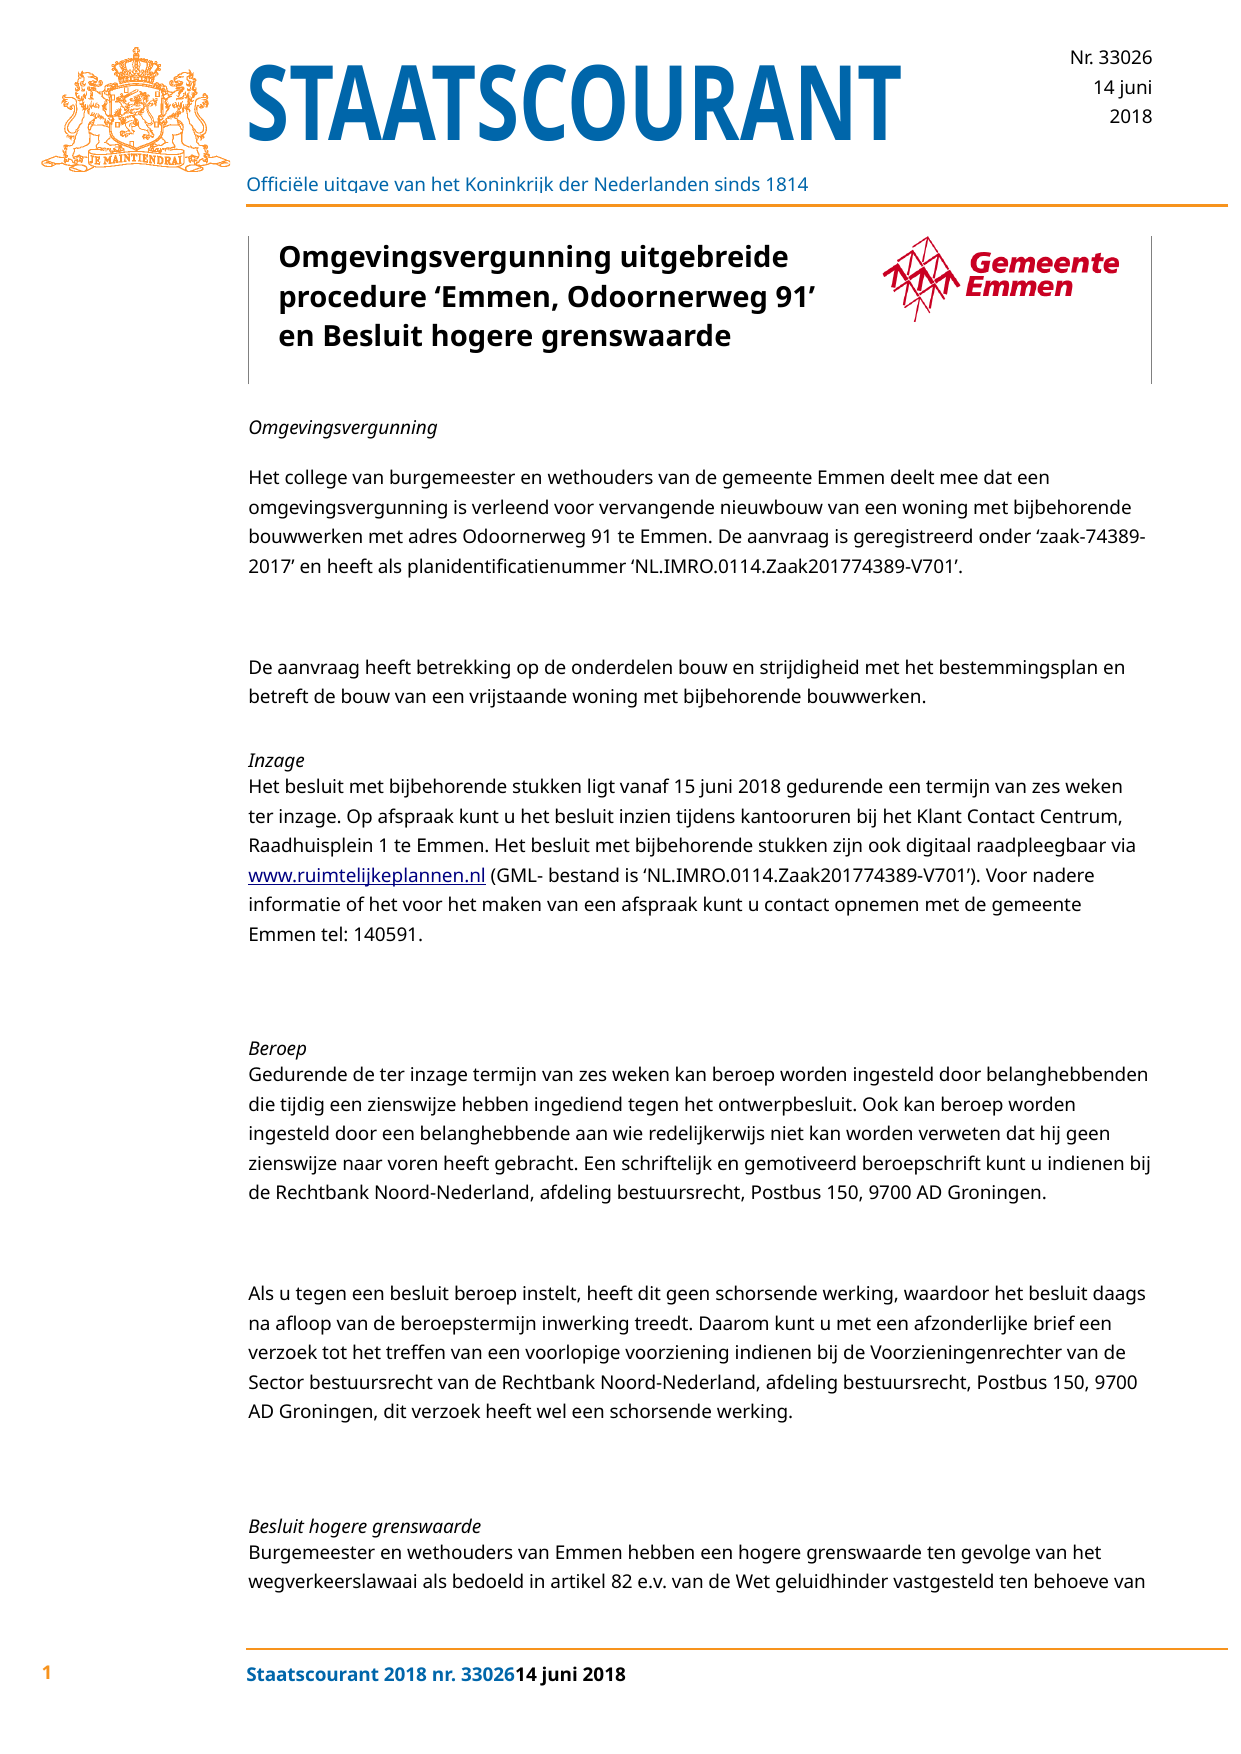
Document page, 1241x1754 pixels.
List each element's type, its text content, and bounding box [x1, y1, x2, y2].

text Besluit hogere grenswaarde [248, 1513, 1152, 1539]
text Gedurende de ter inzage termijn van zes weken kan beroep worden ingesteld door belanghebbenden die tijdig een zienswijze hebben ingediend tegen het ontwerpbesluit. Ook kan beroep worden ingesteld door een belanghebbende aan wie redelijkerwijs niet kan worden verweten dat hij geen zienswijze naar voren heeft gebracht. Een schriftelijk en gemotiveerd beroepschrift kunt u indienen bij de Rechtbank Noord-Nederland, afdeling bestuursrecht, Postbus 150, 9700 AD Groningen. [248, 1061, 1152, 1205]
text Omgevingsvergunning [248, 414, 1152, 440]
picture [41, 47, 231, 172]
text Als u tegen een besluit beroep instelt, heeft dit geen schorsende werking, waardoor het besluit daags na afloop van de beroepstermijn inwerking treedt. Daarom kunt u met een afzonderlijke brief een verzoek tot het treffen van een voorlopige voorziening indienen bij de Voorzieningenrechter van de Sector bestuursrecht van de Rechtbank Noord-Nederland, afdeling bestuursrecht, Postbus 150, 9700 AD Groningen, dit verzoek heeft wel een schorsende werking. [248, 1280, 1152, 1424]
picture [882, 236, 1119, 322]
table_header Omgevingsvergunning uitgebreide procedure ‘Emmen, Odoornerweg 91’ en Besluit hogere grenswaarde [249, 236, 850, 384]
text Het besluit met bijbehorende stukken ligt vanaf 15 juni 2018 gedurende een termijn van zes weken ter inzage. Op afspraak kunt u het besluit inzien tijdens kantooruren bij het Klant Contact Centrum, Raadhuisplein 1 te Emmen. Het besluit met bijbehorende stukken zijn ook digitaal raadpleegbaar via www.ruimtelijkeplannen.nl (GML- bestand is ‘NL.IMRO.0114.Zaak201774389-V701’). Voor nadere informatie of het voor het maken van een afspraak kunt u contact opnemen met de gemeente Emmen tel: 140591. [248, 773, 1152, 947]
text Inzage [248, 747, 1152, 773]
text De aanvraag heeft betrekking op de onderdelen bouw en strijdigheid met het bestemmingsplan en betreft de bouw van een vrijstaande woning met bijbehorende bouwwerken. [248, 654, 1152, 709]
table_header [850, 236, 1151, 384]
text Beroep [248, 1036, 1152, 1061]
text Het college van burgemeester en wethouders van de gemeente Emmen deelt mee dat een omgevingsvergunning is verleend voor vervangende nieuwbouw van een woning met bijbehorende bouwwerken met adres Odoornerweg 91 te Emmen. De aanvraag is geregistreerd onder ‘zaak-74389-2017’ en heeft als planidentificatienummer ‘NL.IMRO.0114.Zaak201774389-V701’. [248, 464, 1152, 579]
text Burgemeester en wethouders van Emmen hebben een hogere grenswaarde ten gevolge van het wegverkeerslawaai als bedoeld in artikel 82 e.v. van de Wet geluidhinder vastgesteld ten behoeve van [248, 1539, 1152, 1594]
